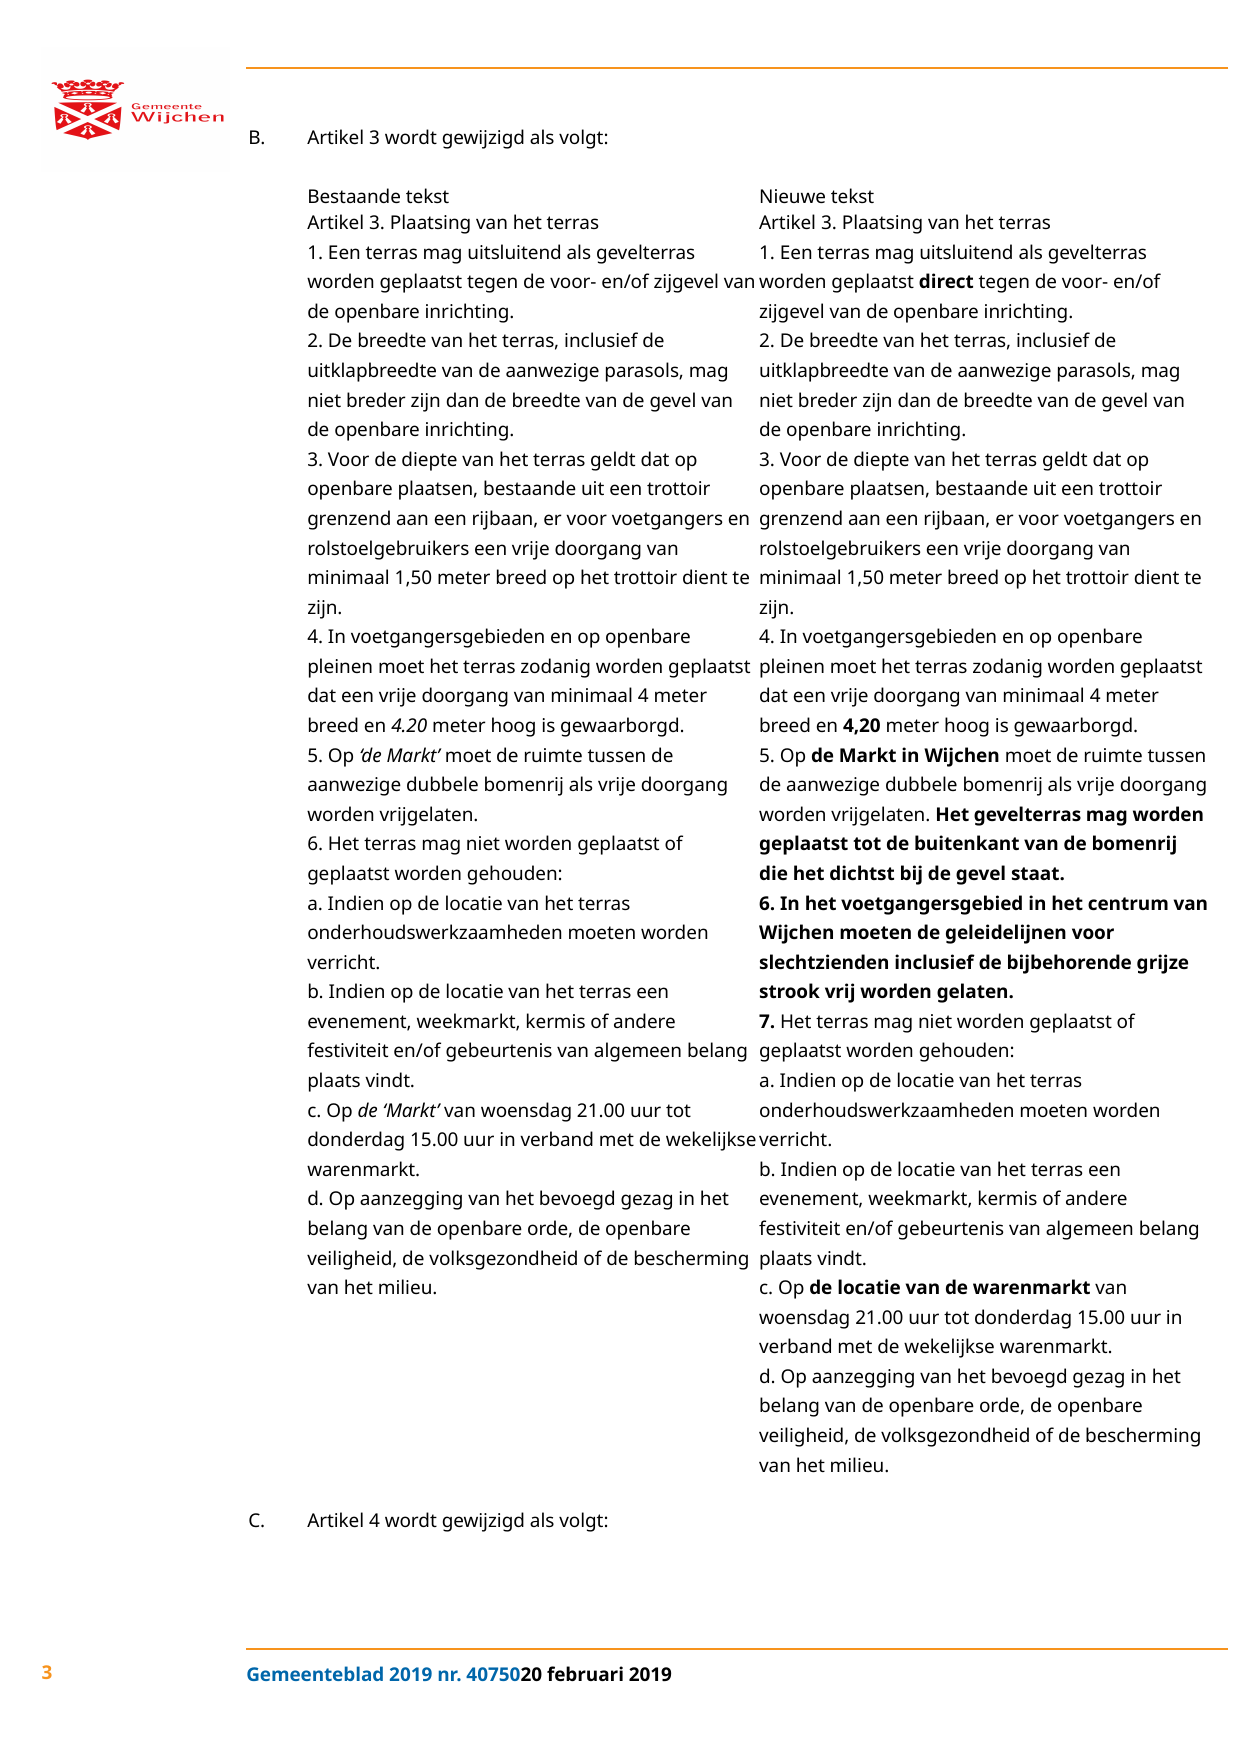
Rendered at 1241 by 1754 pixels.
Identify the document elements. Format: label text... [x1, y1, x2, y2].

list Artikel 3 wordt gewijzigd als volgt: [248, 124, 1152, 150]
table_header Nieuwe tekst [759, 184, 1211, 209]
table_cell Artikel 3. Plaatsing van het terras 1. Een terras mag uitsluitend als gevelterras worden geplaatst direct tegen de voor- en/of zijgevel van de openbare inrichting. 2. De breedte van het terras, inclusief de uitklapbreedte van de aanwezige parasols, mag niet breder zijn dan de breedte van de gevel van de openbare inrichting. 3. Voor de diepte van het terras geldt dat op openbare plaatsen, bestaande uit een trottoir grenzend aan een rijbaan, er voor voetgangers en rolstoelgebruikers een vrije doorgang van minimaal 1,50 meter breed op het trottoir dient te zijn. 4. In voetgangersgebieden en op openbare pleinen moet het terras zodanig worden geplaatst dat een vrije doorgang van minimaal 4 meter breed en 4,20 meter hoog is gewaarborgd. 5. Op de Markt in Wijchen moet de ruimte tussen de aanwezige dubbele bomenrij als vrije doorgang worden vrijgelaten. Het gevelterras mag worden geplaatst tot de buitenkant van de bomenrij die het dichtst bij de gevel staat. 6. In het voetgangersgebied in het centrum van Wijchen moeten de geleidelijnen voor slechtzienden inclusief de bijbehorende grijze strook vrij worden gelaten. 7. Het terras mag niet worden geplaatst of geplaatst worden gehouden: a. Indien op de locatie van het terras onderhoudswerkzaamheden moeten worden verricht. b. Indien op de locatie van het terras een evenement, weekmarkt, kermis of andere festiviteit en/of gebeurtenis van algemeen belang plaats vindt. c. Op de locatie van de warenmarkt van woensdag 21.00 uur tot donderdag 15.00 uur in verband met de wekelijkse warenmarkt. d. Op aanzegging van het bevoegd gezag in het belang van de openbare orde, de openbare veiligheid, de volksgezondheid of de bescherming van het milieu. [759, 209, 1211, 1478]
table_header Bestaande tekst [307, 184, 759, 209]
picture [41, 47, 231, 172]
table_cell Artikel 3. Plaatsing van het terras 1. Een terras mag uitsluitend als gevelterras worden geplaatst tegen de voor- en/of zijgevel van de openbare inrichting. 2. De breedte van het terras, inclusief de uitklapbreedte van de aanwezige parasols, mag niet breder zijn dan de breedte van de gevel van de openbare inrichting. 3. Voor de diepte van het terras geldt dat op openbare plaatsen, bestaande uit een trottoir grenzend aan een rijbaan, er voor voetgangers en rolstoelgebruikers een vrije doorgang van minimaal 1,50 meter breed op het trottoir dient te zijn. 4. In voetgangersgebieden en op openbare pleinen moet het terras zodanig worden geplaatst dat een vrije doorgang van minimaal 4 meter breed en 4.20 meter hoog is gewaarborgd. 5. Op ‘de Markt’ moet de ruimte tussen de aanwezige dubbele bomenrij als vrije doorgang worden vrijgelaten. 6. Het terras mag niet worden geplaatst of geplaatst worden gehouden: a. Indien op de locatie van het terras onderhoudswerkzaamheden moeten worden verricht. b. Indien op de locatie van het terras een evenement, weekmarkt, kermis of andere festiviteit en/of gebeurtenis van algemeen belang plaats vindt. c. Op de ‘Markt’ van woensdag 21.00 uur tot donderdag 15.00 uur in verband met de wekelijkse warenmarkt. d. Op aanzegging van het bevoegd gezag in het belang van de openbare orde, de openbare veiligheid, de volksgezondheid of de bescherming van het milieu. [307, 209, 759, 1478]
list Artikel 4 wordt gewijzigd als volgt: [248, 1507, 1152, 1533]
